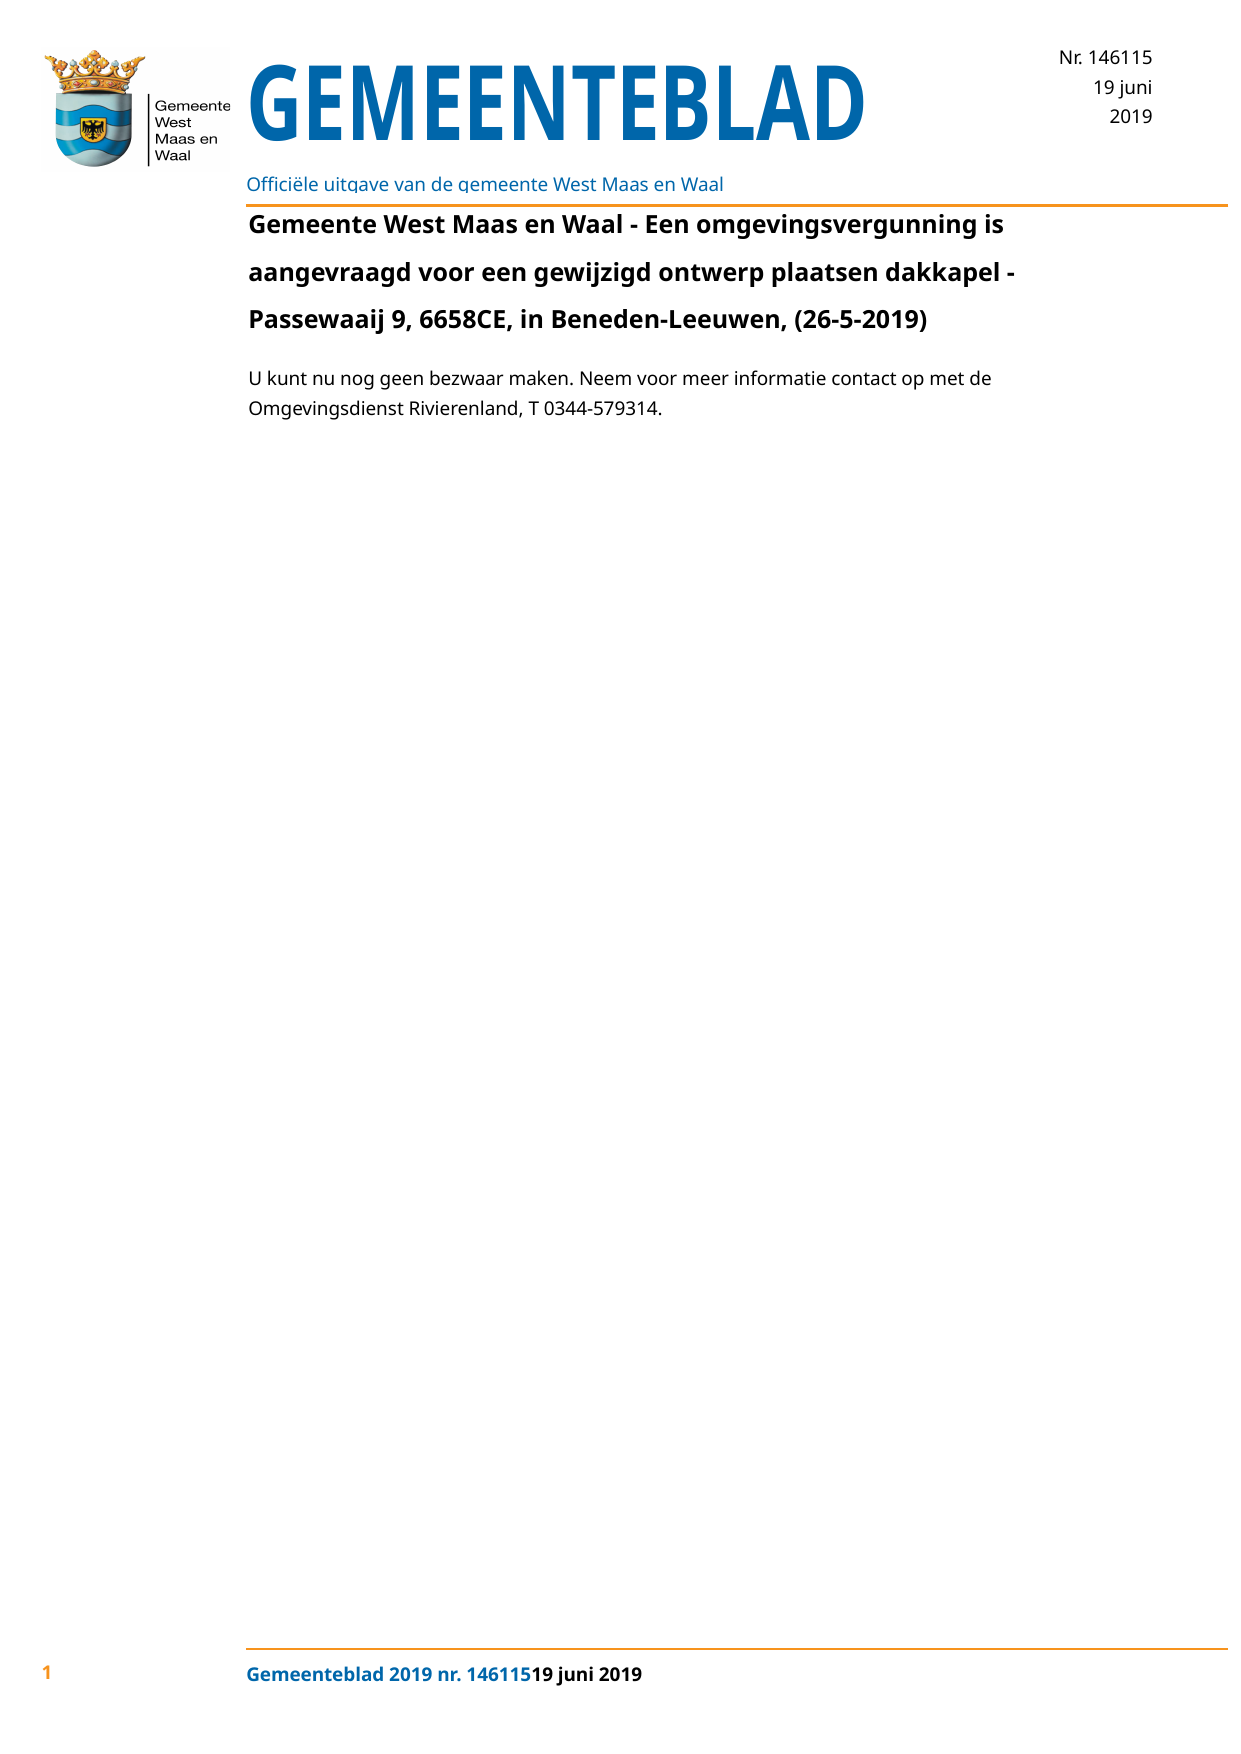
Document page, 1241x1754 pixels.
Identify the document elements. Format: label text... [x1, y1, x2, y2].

text Gemeente West Maas en Waal - Een omgevingsvergunning is aangevraagd voor een gewijzigd ontwerp plaatsen dakkapel - Passewaaij 9, 6658CE, in Beneden-Leeuwen, (26-5-2019) [248, 207, 1152, 336]
picture [41, 47, 231, 172]
text U kunt nu nog geen bezwaar maken. Neem voor meer informatie contact op met de Omgevingsdienst Rivierenland, T 0344-579314. [248, 366, 1152, 421]
